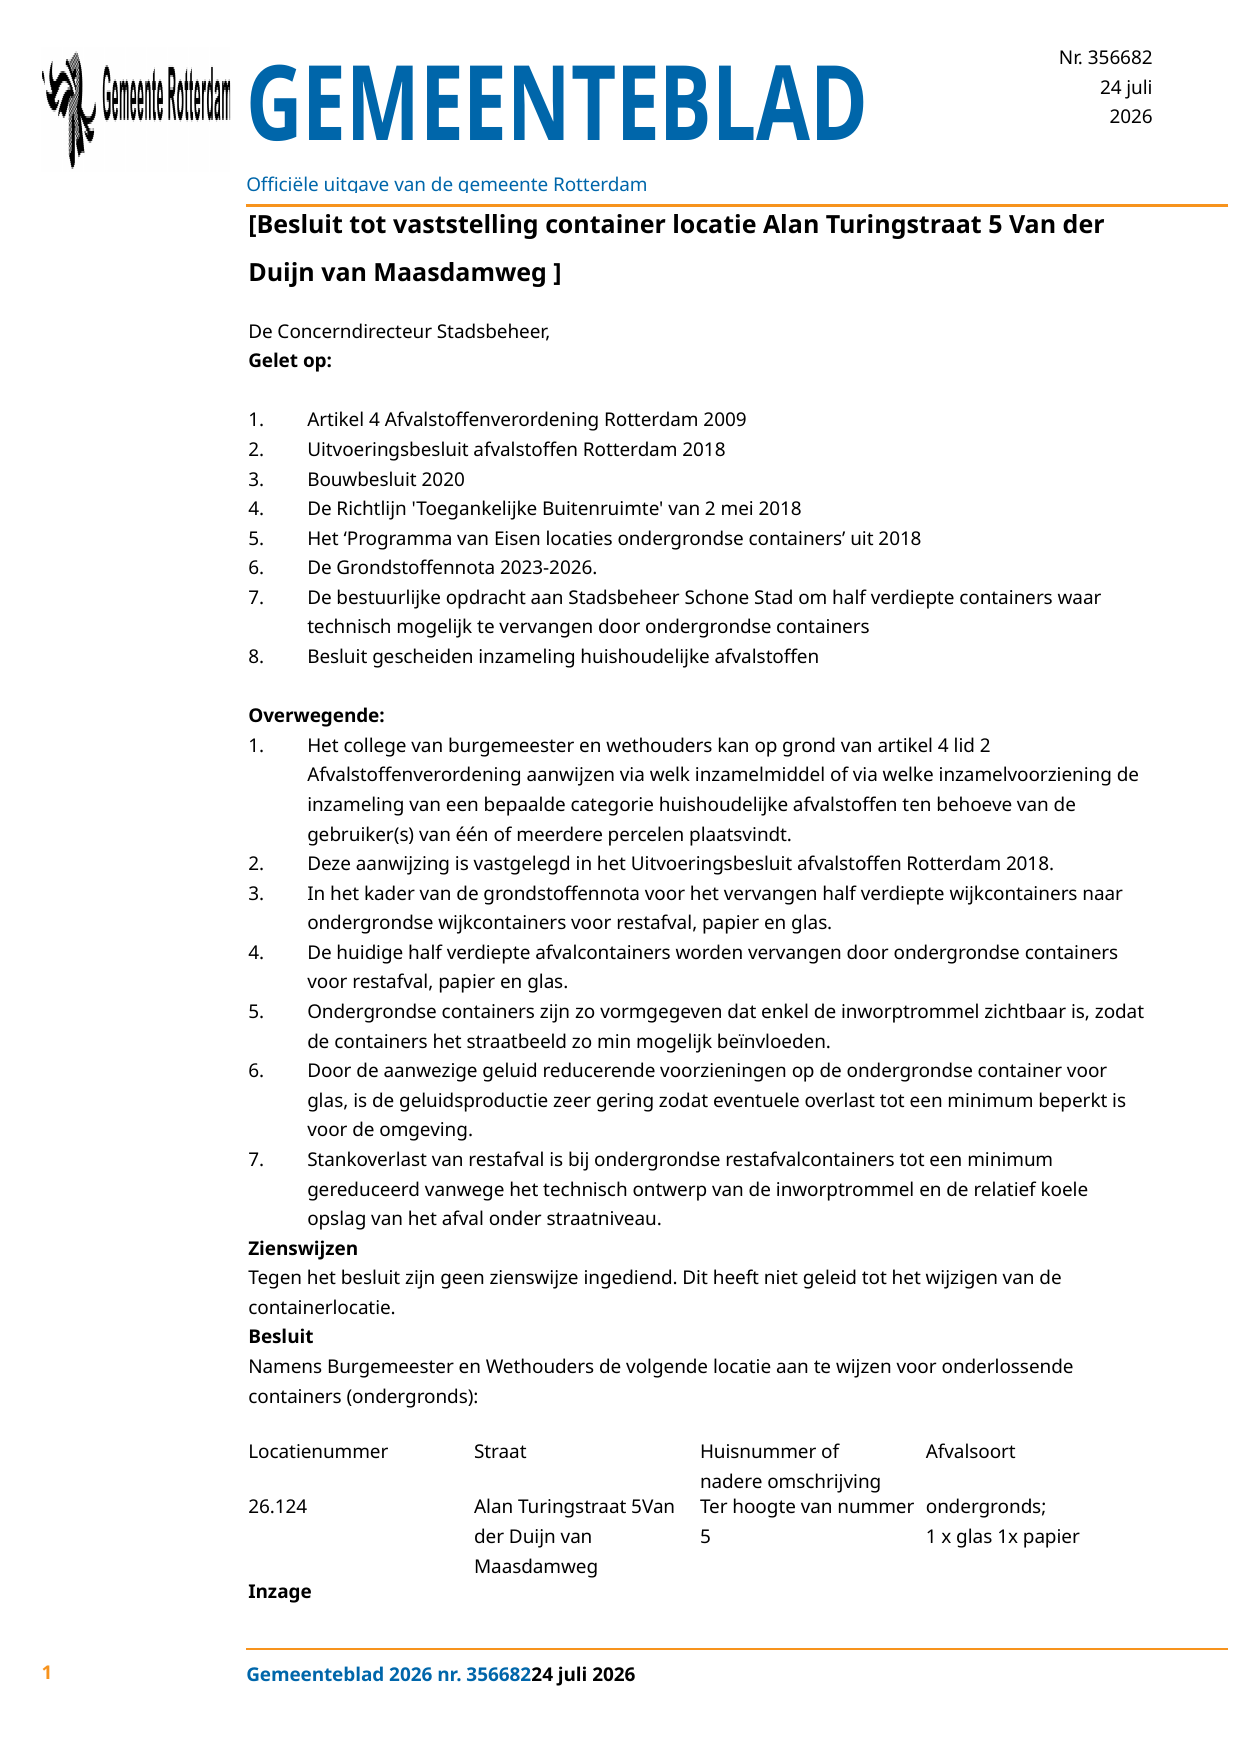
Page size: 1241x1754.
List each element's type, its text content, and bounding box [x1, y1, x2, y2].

list De Richtlijn 'Toegankelijke Buitenruimte' van 2 mei 2018 [248, 495, 1152, 521]
text Overwegende: [248, 702, 1152, 728]
list Bouwbesluit 2020 [248, 466, 1152, 492]
list In het kader van de grondstoffennota voor het vervangen half verdiepte wijkcontainers naar ondergrondse wijkcontainers voor restafval, papier en glas. [248, 880, 1152, 935]
list Het ‘Programma van Eisen locaties ondergrondse containers’ uit 2018 [248, 525, 1152, 551]
picture [41, 47, 231, 172]
list Besluit gescheiden inzameling huishoudelijke afvalstoffen [248, 643, 1152, 669]
text Besluit [248, 1324, 1152, 1349]
text Gelet op: [248, 347, 1152, 373]
table_header Locatienummer [248, 1438, 474, 1494]
text Zienswijzen [248, 1235, 1152, 1261]
list Deze aanwijzing is vastgelegd in het Uitvoeringsbesluit afvalstoffen Rotterdam 2018. [248, 850, 1152, 876]
list Uitvoeringsbesluit afvalstoffen Rotterdam 2018 [248, 436, 1152, 462]
table_cell Ter hoogte van nummer 5 [700, 1494, 926, 1578]
table_cell Alan Turingstraat 5Van der Duijn van Maasdamweg [474, 1494, 700, 1578]
list Het college van burgemeester en wethouders kan op grond van artikel 4 lid 2 Afvalstoffenverordening aanwijzen via welk inzamelmiddel of via welke inzamelvoorziening de inzameling van een bepaalde categorie huishoudelijke afvalstoffen ten behoeve van de gebruiker(s) van één of meerdere percelen plaatsvindt. [248, 732, 1152, 847]
text Tegen het besluit zijn geen zienswijze ingediend. Dit heeft niet geleid tot het wijzigen van de containerlocatie. [248, 1264, 1152, 1320]
text Inzage [248, 1579, 1152, 1604]
list Artikel 4 Afvalstoffenverordening Rotterdam 2009 [248, 407, 1152, 432]
list De huidige half verdiepte afvalcontainers worden vervangen door ondergrondse containers voor restafval, papier en glas. [248, 939, 1152, 994]
list Stankoverlast van restafval is bij ondergrondse restafvalcontainers tot een minimum gereduceerd vanwege het technisch ontwerp van de inworptrommel en de relatief koele opslag van het afval onder straatniveau. [248, 1146, 1152, 1231]
list Door de aanwezige geluid reducerende voorzieningen op de ondergrondse container voor glas, is de geluidsproductie zeer gering zodat eventuele overlast tot een minimum beperkt is voor de omgeving. [248, 1057, 1152, 1142]
table_header Huisnummer of nadere omschrijving [700, 1438, 926, 1494]
text Namens Burgemeester en Wethouders de volgende locatie aan te wijzen voor onderlossende containers (ondergronds): [248, 1353, 1152, 1409]
list Ondergrondse containers zijn zo vormgegeven dat enkel de inworptrommel zichtbaar is, zodat de containers het straatbeeld zo min mogelijk beïnvloeden. [248, 998, 1152, 1054]
table_header Straat [474, 1438, 700, 1494]
text De Concerndirecteur Stadsbeheer, [248, 318, 1152, 344]
table_cell 26.124 [248, 1494, 474, 1578]
table_cell ondergronds; 1 x glas 1x papier [926, 1494, 1152, 1578]
table_header Afvalsoort [926, 1438, 1152, 1494]
list De bestuurlijke opdracht aan Stadsbeheer Schone Stad om half verdiepte containers waar technisch mogelijk te vervangen door ondergrondse containers [248, 584, 1152, 639]
list De Grondstoffennota 2023-2026. [248, 554, 1152, 580]
text [Besluit tot vaststelling container locatie Alan Turingstraat 5 Van der Duijn van Maasdamweg ] [248, 207, 1152, 288]
